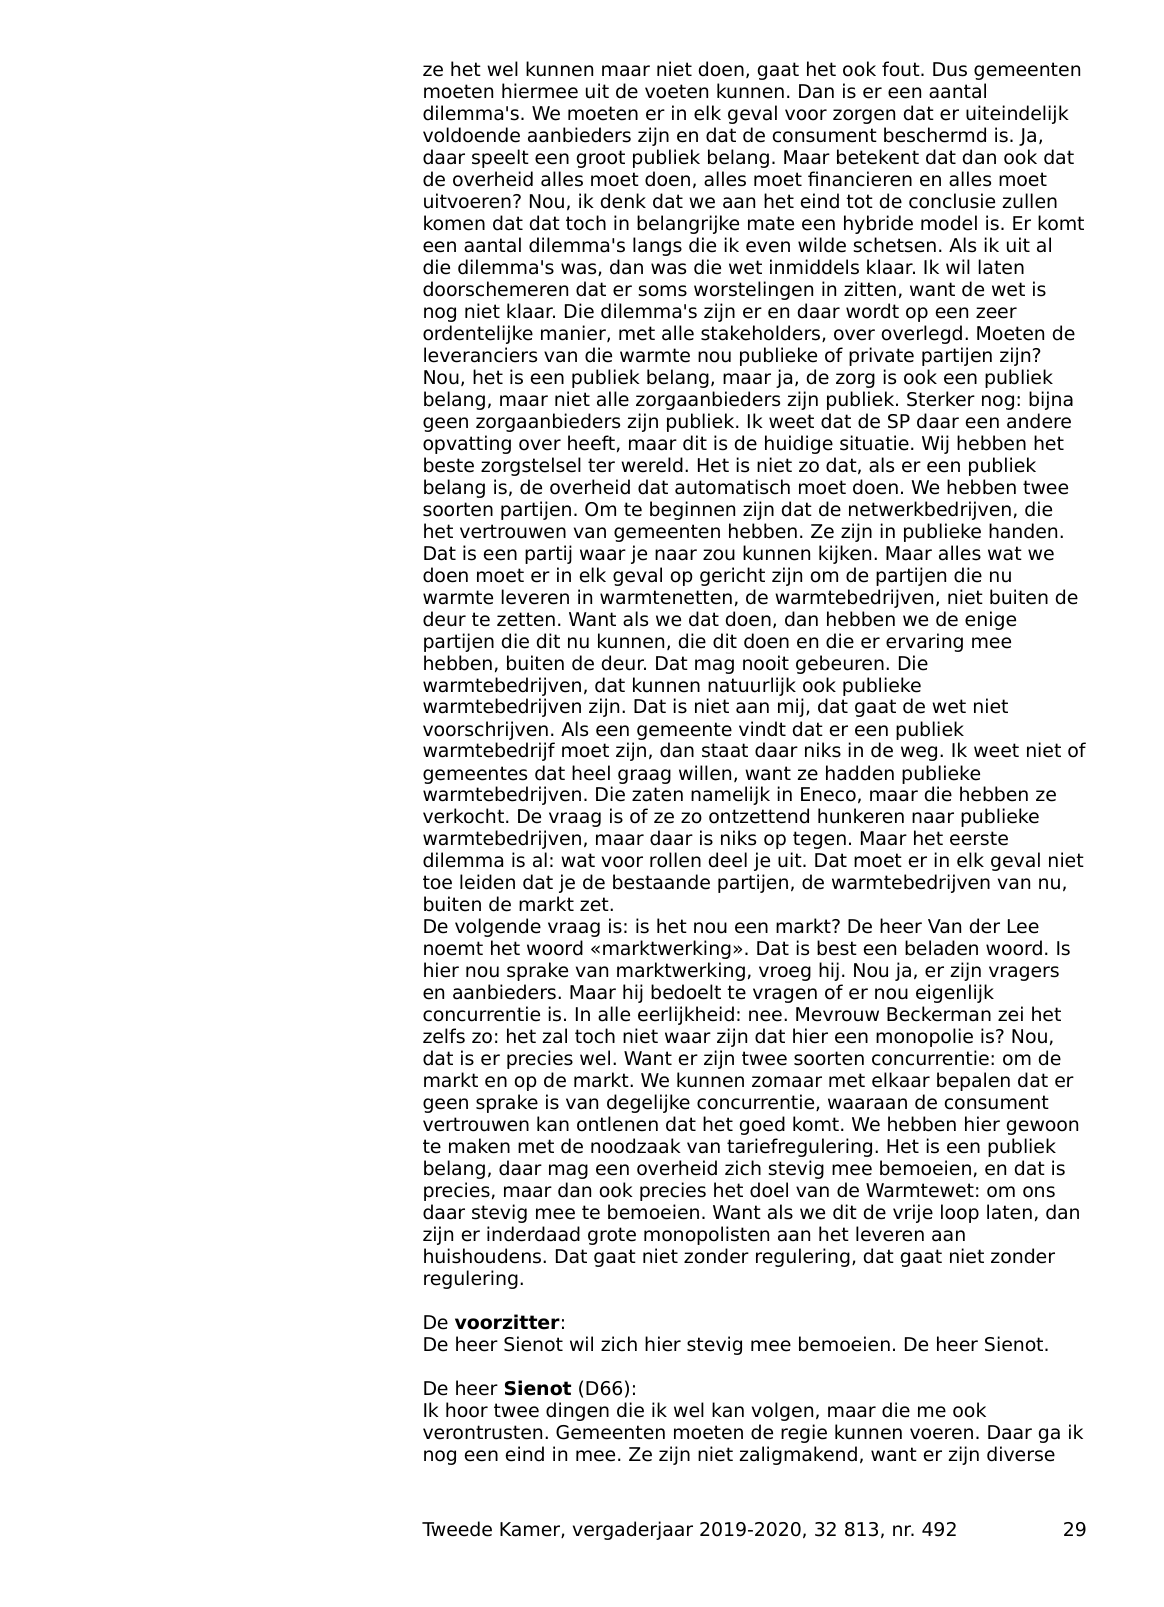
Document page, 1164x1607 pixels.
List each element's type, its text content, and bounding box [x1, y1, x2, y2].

text De heer Sienot (D66): [422, 1378, 1087, 1400]
text De voorzitter: [422, 1312, 1087, 1334]
text ze het wel kunnen maar niet doen, gaat het ook fout. Dus gemeenten moeten hiermee uit de voeten kunnen. Dan is er een aantal dilemma's. We moeten er in elk geval voor zorgen dat er uiteindelijk voldoende aanbieders zijn en dat de consument beschermd is. Ja, daar speelt een groot publiek belang. Maar betekent dat dan ook dat de overheid alles moet doen, alles moet financieren en alles moet uitvoeren? Nou, ik denk dat we aan het eind tot de conclusie zullen komen dat dat toch in belangrijke mate een hybride model is. Er komt een aantal dilemma's langs die ik even wilde schetsen. Als ik uit al die dilemma's was, dan was die wet inmiddels klaar. Ik wil laten doorschemeren dat er soms worstelingen in zitten, want de wet is nog niet klaar. Die dilemma's zijn er en daar wordt op een zeer ordentelijke manier, met alle stakeholders, over overlegd. Moeten de leveranciers van die warmte nou publieke of private partijen zijn? Nou, het is een publiek belang, maar ja, de zorg is ook een publiek belang, maar niet alle zorgaanbieders zijn publiek. Sterker nog: bijna geen zorgaanbieders zijn publiek. Ik weet dat de SP daar een andere opvatting over heeft, maar dit is de huidige situatie. Wij hebben het beste zorgstelsel ter wereld. Het is niet zo dat, als er een publiek belang is, de overheid dat automatisch moet doen. We hebben twee soorten partijen. Om te beginnen zijn dat de netwerkbedrijven, die het vertrouwen van gemeenten hebben. Ze zijn in publieke handen. Dat is een partij waar je naar zou kunnen kijken. Maar alles wat we doen moet er in elk geval op gericht zijn om de partijen die nu warmte leveren in warmtenetten, de warmtebedrijven, niet buiten de deur te zetten. Want als we dat doen, dan hebben we de enige partijen die dit nu kunnen, die dit doen en die er ervaring mee hebben, buiten de deur. Dat mag nooit gebeuren. Die warmtebedrijven, dat kunnen natuurlijk ook publieke warmtebedrijven zijn. Dat is niet aan mij, dat gaat de wet niet voorschrijven. Als een gemeente vindt dat er een publiek warmtebedrijf moet zijn, dan staat daar niks in de weg. Ik weet niet of gemeentes dat heel graag willen, want ze hadden publieke warmtebedrijven. Die zaten namelijk in Eneco, maar die hebben ze verkocht. De vraag is of ze zo ontzettend hunkeren naar publieke warmtebedrijven, maar daar is niks op tegen. Maar het eerste dilemma is al: wat voor rollen deel je uit. Dat moet er in elk geval niet toe leiden dat je de bestaande partijen, de warmtebedrijven van nu, buiten de markt zet. [422, 59, 1087, 916]
text De volgende vraag is: is het nou een markt? De heer Van der Lee noemt het woord «marktwerking». Dat is best een beladen woord. Is hier nou sprake van marktwerking, vroeg hij. Nou ja, er zijn vragers en aanbieders. Maar hij bedoelt te vragen of er nou eigenlijk concurrentie is. In alle eerlijkheid: nee. Mevrouw Beckerman zei het zelfs zo: het zal toch niet waar zijn dat hier een monopolie is? Nou, dat is er precies wel. Want er zijn twee soorten concurrentie: om de markt en op de markt. We kunnen zomaar met elkaar bepalen dat er geen sprake is van degelijke concurrentie, waaraan de consument vertrouwen kan ontlenen dat het goed komt. We hebben hier gewoon te maken met de noodzaak van tariefregulering. Het is een publiek belang, daar mag een overheid zich stevig mee bemoeien, en dat is precies, maar dan ook precies het doel van de Warmtewet: om ons daar stevig mee te bemoeien. Want als we dit de vrije loop laten, dan zijn er inderdaad grote monopolisten aan het leveren aan huishoudens. Dat gaat niet zonder regulering, dat gaat niet zonder regulering. [422, 916, 1087, 1290]
text De heer Sienot wil zich hier stevig mee bemoeien. De heer Sienot. [422, 1334, 1087, 1356]
text Ik hoor twee dingen die ik wel kan volgen, maar die me ook verontrusten. Gemeenten moeten de regie kunnen voeren. Daar ga ik nog een eind in mee. Ze zijn niet zaligmakend, want er zijn diverse [422, 1400, 1087, 1466]
